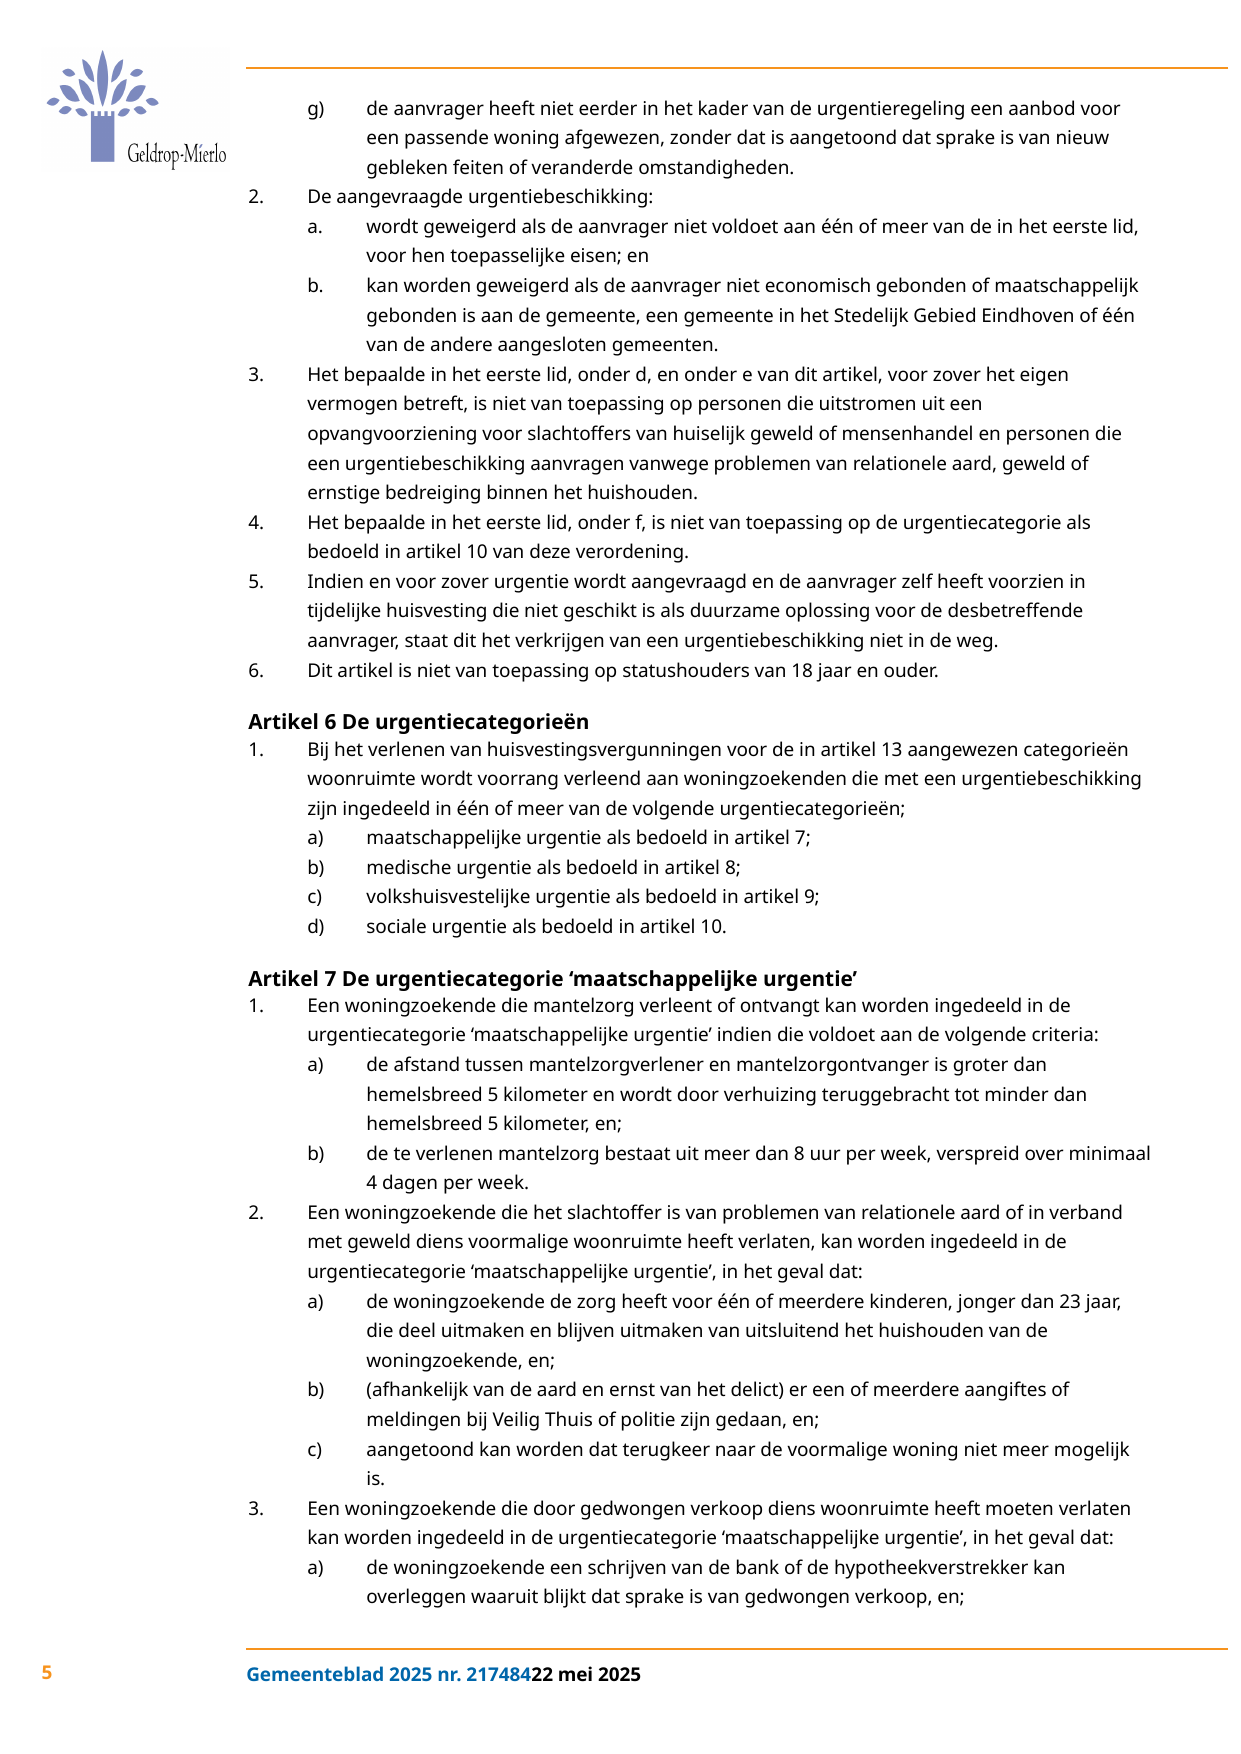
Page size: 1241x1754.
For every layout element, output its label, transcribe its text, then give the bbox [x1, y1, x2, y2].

list de afstand tussen mantelzorgverlener en mantelzorgontvanger is groter dan hemelsbreed 5 kilometer en wordt door verhuizing teruggebracht tot minder dan hemelsbreed 5 kilometer, en; [307, 1051, 1152, 1136]
list Een woningzoekende die mantelzorg verleent of ontvangt kan worden ingedeeld in de urgentiecategorie ‘maatschappelijke urgentie’ indien die voldoet aan de volgende criteria: [248, 992, 1152, 1047]
list Het bepaalde in het eerste lid, onder d, en onder e van dit artikel, voor zover het eigen vermogen betreft, is niet van toepassing op personen die uitstromen uit een opvangvoorziening voor slachtoffers van huiselijk geweld of mensenhandel en personen die een urgentiebeschikking aanvragen vanwege problemen van relationele aard, geweld of ernstige bedreiging binnen het huishouden. [248, 361, 1152, 505]
list kan worden geweigerd als de aanvrager niet economisch gebonden of maatschappelijk gebonden is aan de gemeente, een gemeente in het Stedelijk Gebied Eindhoven of één van de andere aangesloten gemeenten. [307, 272, 1152, 357]
list De aangevraagde urgentiebeschikking: [248, 183, 1152, 209]
picture [41, 47, 231, 172]
list Dit artikel is niet van toepassing op statushouders van 18 jaar en ouder. [248, 657, 1152, 683]
list Een woningzoekende die het slachtoffer is van problemen van relationele aard of in verband met geweld diens voormalige woonruimte heeft verlaten, kan worden ingedeeld in de urgentiecategorie ‘maatschappelijke urgentie’, in het geval dat: [248, 1199, 1152, 1284]
list maatschappelijke urgentie als bedoeld in artikel 7; [307, 824, 1152, 850]
text Artikel 7 De urgentiecategorie ‘maatschappelijke urgentie’ [248, 964, 1152, 992]
list aangetoond kan worden dat terugkeer naar de voormalige woning niet meer mogelijk is. [307, 1436, 1152, 1491]
list de woningzoekende de zorg heeft voor één of meerdere kinderen, jonger dan 23 jaar, die deel uitmaken en blijven uitmaken van uitsluitend het huishouden van de woningzoekende, en; [307, 1288, 1152, 1373]
list wordt geweigerd als de aanvrager niet voldoet aan één of meer van de in het eerste lid, voor hen toepasselijke eisen; en [307, 213, 1152, 268]
list Indien en voor zover urgentie wordt aangevraagd en de aanvrager zelf heeft voorzien in tijdelijke huisvesting die niet geschikt is als duurzame oplossing voor de desbetreffende aanvrager, staat dit het verkrijgen van een urgentiebeschikking niet in de weg. [248, 568, 1152, 653]
list Bij het verlenen van huisvestingsvergunningen voor de in artikel 13 aangewezen categorieën woonruimte wordt voorrang verleend aan woningzoekenden die met een urgentiebeschikking zijn ingedeeld in één of meer van de volgende urgentiecategorieën; [248, 736, 1152, 821]
list de aanvrager heeft niet eerder in het kader van de urgentieregeling een aanbod voor een passende woning afgewezen, zonder dat is aangetoond dat sprake is van nieuw gebleken feiten of veranderde omstandigheden. [307, 95, 1152, 180]
text Artikel 6 De urgentiecategorieën [248, 707, 1152, 736]
list Een woningzoekende die door gedwongen verkoop diens woonruimte heeft moeten verlaten kan worden ingedeeld in de urgentiecategorie ‘maatschappelijke urgentie’, in het geval dat: [248, 1495, 1152, 1550]
list medische urgentie als bedoeld in artikel 8; [307, 854, 1152, 880]
list (afhankelijk van de aard en ernst van het delict) er een of meerdere aangiftes of meldingen bij Veilig Thuis of politie zijn gedaan, en; [307, 1377, 1152, 1432]
list Het bepaalde in het eerste lid, onder f, is niet van toepassing op de urgentiecategorie als bedoeld in artikel 10 van deze verordening. [248, 509, 1152, 564]
list volkshuisvestelijke urgentie als bedoeld in artikel 9; [307, 884, 1152, 909]
list de te verlenen mantelzorg bestaat uit meer dan 8 uur per week, verspreid over minimaal 4 dagen per week. [307, 1140, 1152, 1195]
list sociale urgentie als bedoeld in artikel 10. [307, 913, 1152, 939]
list de woningzoekende een schrijven van de bank of de hypotheekverstrekker kan overleggen waaruit blijkt dat sprake is van gedwongen verkoop, en; [307, 1554, 1152, 1609]
